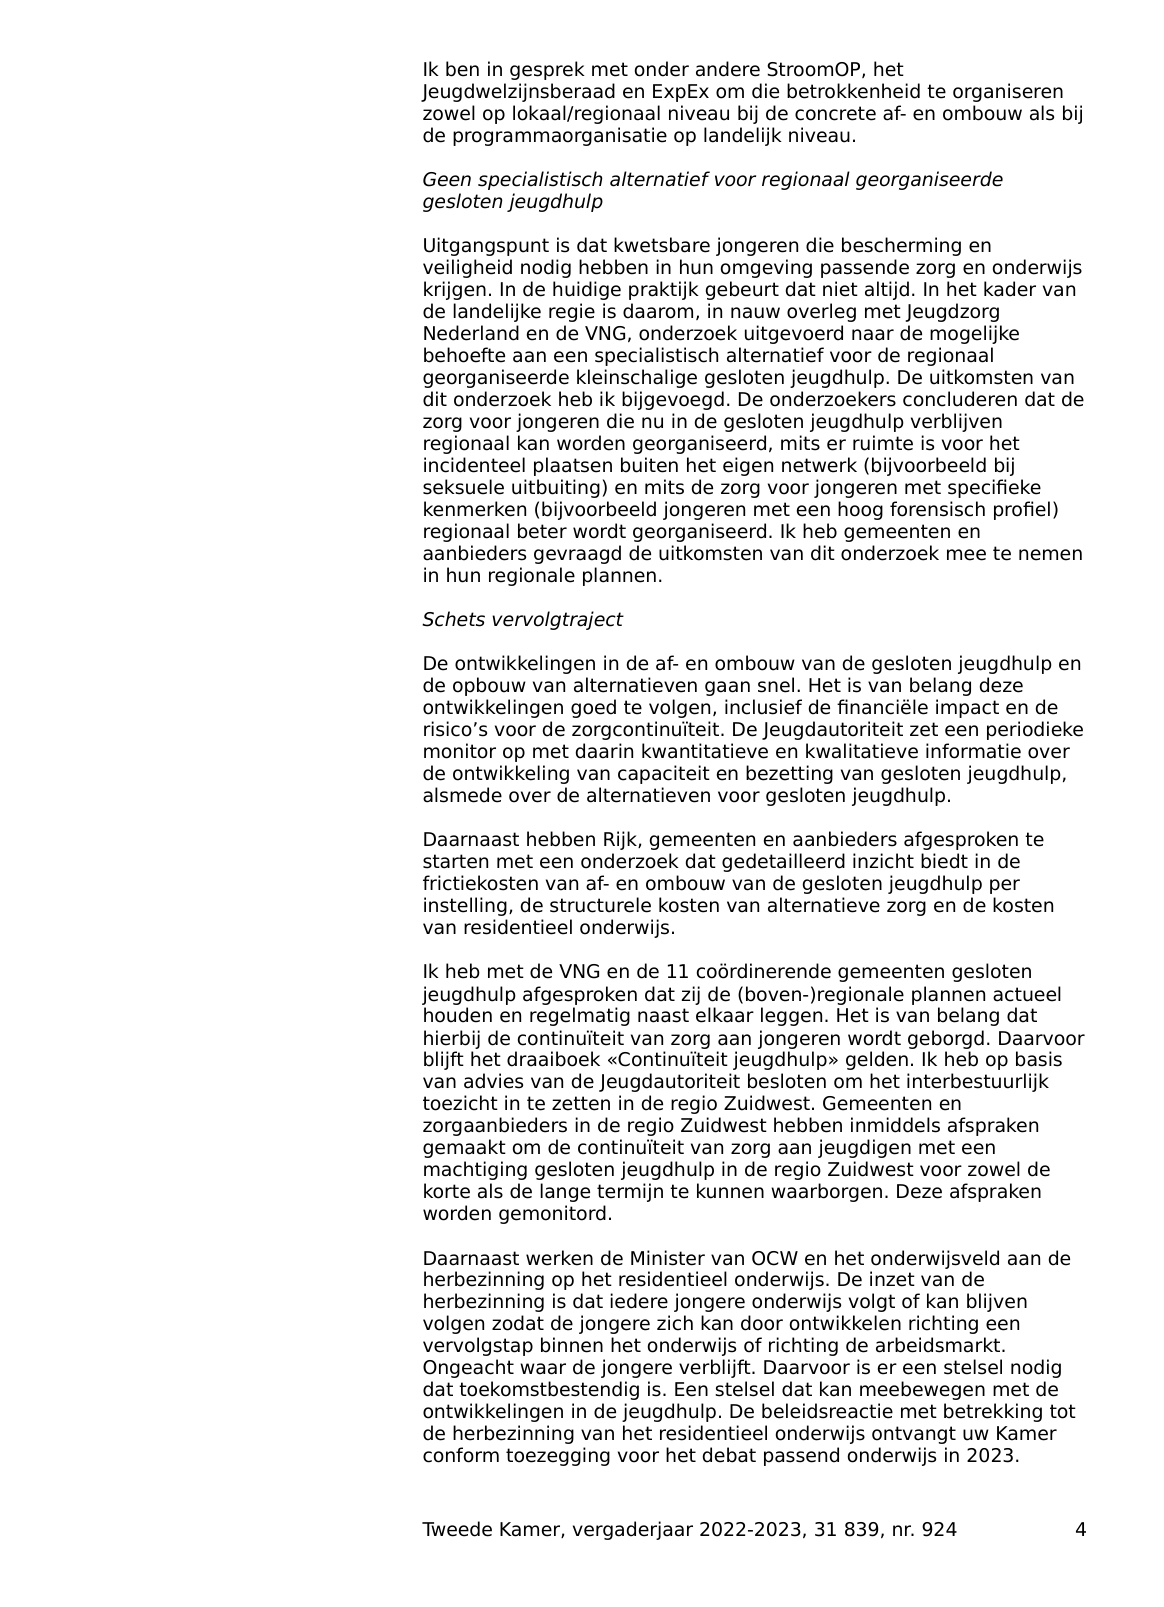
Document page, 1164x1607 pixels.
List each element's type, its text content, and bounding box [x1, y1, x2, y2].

text Ik ben in gesprek met onder andere StroomOP, het Jeugdwelzijnsberaad en ExpEx om die betrokkenheid te organiseren zowel op lokaal/regionaal niveau bij de concrete af- en ombouw als bij de programmaorganisatie op landelijk niveau. [422, 59, 1087, 147]
text Ik heb met de VNG en de 11 coördinerende gemeenten gesloten jeugdhulp afgesproken dat zij de (boven-)regionale plannen actueel houden en regelmatig naast elkaar leggen. Het is van belang dat hierbij de continuïteit van zorg aan jongeren wordt geborgd. Daarvoor blijft het draaiboek «Continuïteit jeugdhulp» gelden. Ik heb op basis van advies van de Jeugdautoriteit besloten om het interbestuurlijk toezicht in te zetten in de regio Zuidwest. Gemeenten en zorgaanbieders in de regio Zuidwest hebben inmiddels afspraken gemaakt om de continuïteit van zorg aan jeugdigen met een machtiging gesloten jeugdhulp in de regio Zuidwest voor zowel de korte als de lange termijn te kunnen waarborgen. Deze afspraken worden gemonitord. [422, 961, 1087, 1225]
subtitle Geen specialistisch alternatief voor regionaal georganiseerde gesloten jeugdhulp [422, 169, 1087, 213]
text Uitgangspunt is dat kwetsbare jongeren die bescherming en veiligheid nodig hebben in hun omgeving passende zorg en onderwijs krijgen. In de huidige praktijk gebeurt dat niet altijd. In het kader van de landelijke regie is daarom, in nauw overleg met Jeugdzorg Nederland en de VNG, onderzoek uitgevoerd naar de mogelijke behoefte aan een specialistisch alternatief voor de regionaal georganiseerde kleinschalige gesloten jeugdhulp. De uitkomsten van dit onderzoek heb ik bijgevoegd. De onderzoekers concluderen dat de zorg voor jongeren die nu in de gesloten jeugdhulp verblijven regionaal kan worden georganiseerd, mits er ruimte is voor het incidenteel plaatsen buiten het eigen netwerk (bijvoorbeeld bij seksuele uitbuiting) en mits de zorg voor jongeren met specifieke kenmerken (bijvoorbeeld jongeren met een hoog forensisch profiel) regionaal beter wordt georganiseerd. Ik heb gemeenten en aanbieders gevraagd de uitkomsten van dit onderzoek mee te nemen in hun regionale plannen. [422, 235, 1087, 587]
text Daarnaast werken de Minister van OCW en het onderwijsveld aan de herbezinning op het residentieel onderwijs. De inzet van de herbezinning is dat iedere jongere onderwijs volgt of kan blijven volgen zodat de jongere zich kan door ontwikkelen richting een vervolgstap binnen het onderwijs of richting de arbeidsmarkt. Ongeacht waar de jongere verblijft. Daarvoor is er een stelsel nodig dat toekomstbestendig is. Een stelsel dat kan meebewegen met de ontwikkelingen in de jeugdhulp. De beleidsreactie met betrekking tot de herbezinning van het residentieel onderwijs ontvangt uw Kamer conform toezegging voor het debat passend onderwijs in 2023. [422, 1247, 1087, 1467]
text Daarnaast hebben Rijk, gemeenten en aanbieders afgesproken te starten met een onderzoek dat gedetailleerd inzicht biedt in de frictiekosten van af- en ombouw van de gesloten jeugdhulp per instelling, de structurele kosten van alternatieve zorg en de kosten van residentieel onderwijs. [422, 829, 1087, 939]
subtitle Schets vervolgtraject [422, 609, 1087, 631]
text De ontwikkelingen in de af- en ombouw van de gesloten jeugdhulp en de opbouw van alternatieven gaan snel. Het is van belang deze ontwikkelingen goed te volgen, inclusief de financiële impact en de risico’s voor de zorgcontinuïteit. De Jeugdautoriteit zet een periodieke monitor op met daarin kwantitatieve en kwalitatieve informatie over de ontwikkeling van capaciteit en bezetting van gesloten jeugdhulp, alsmede over de alternatieven voor gesloten jeugdhulp. [422, 653, 1087, 807]
